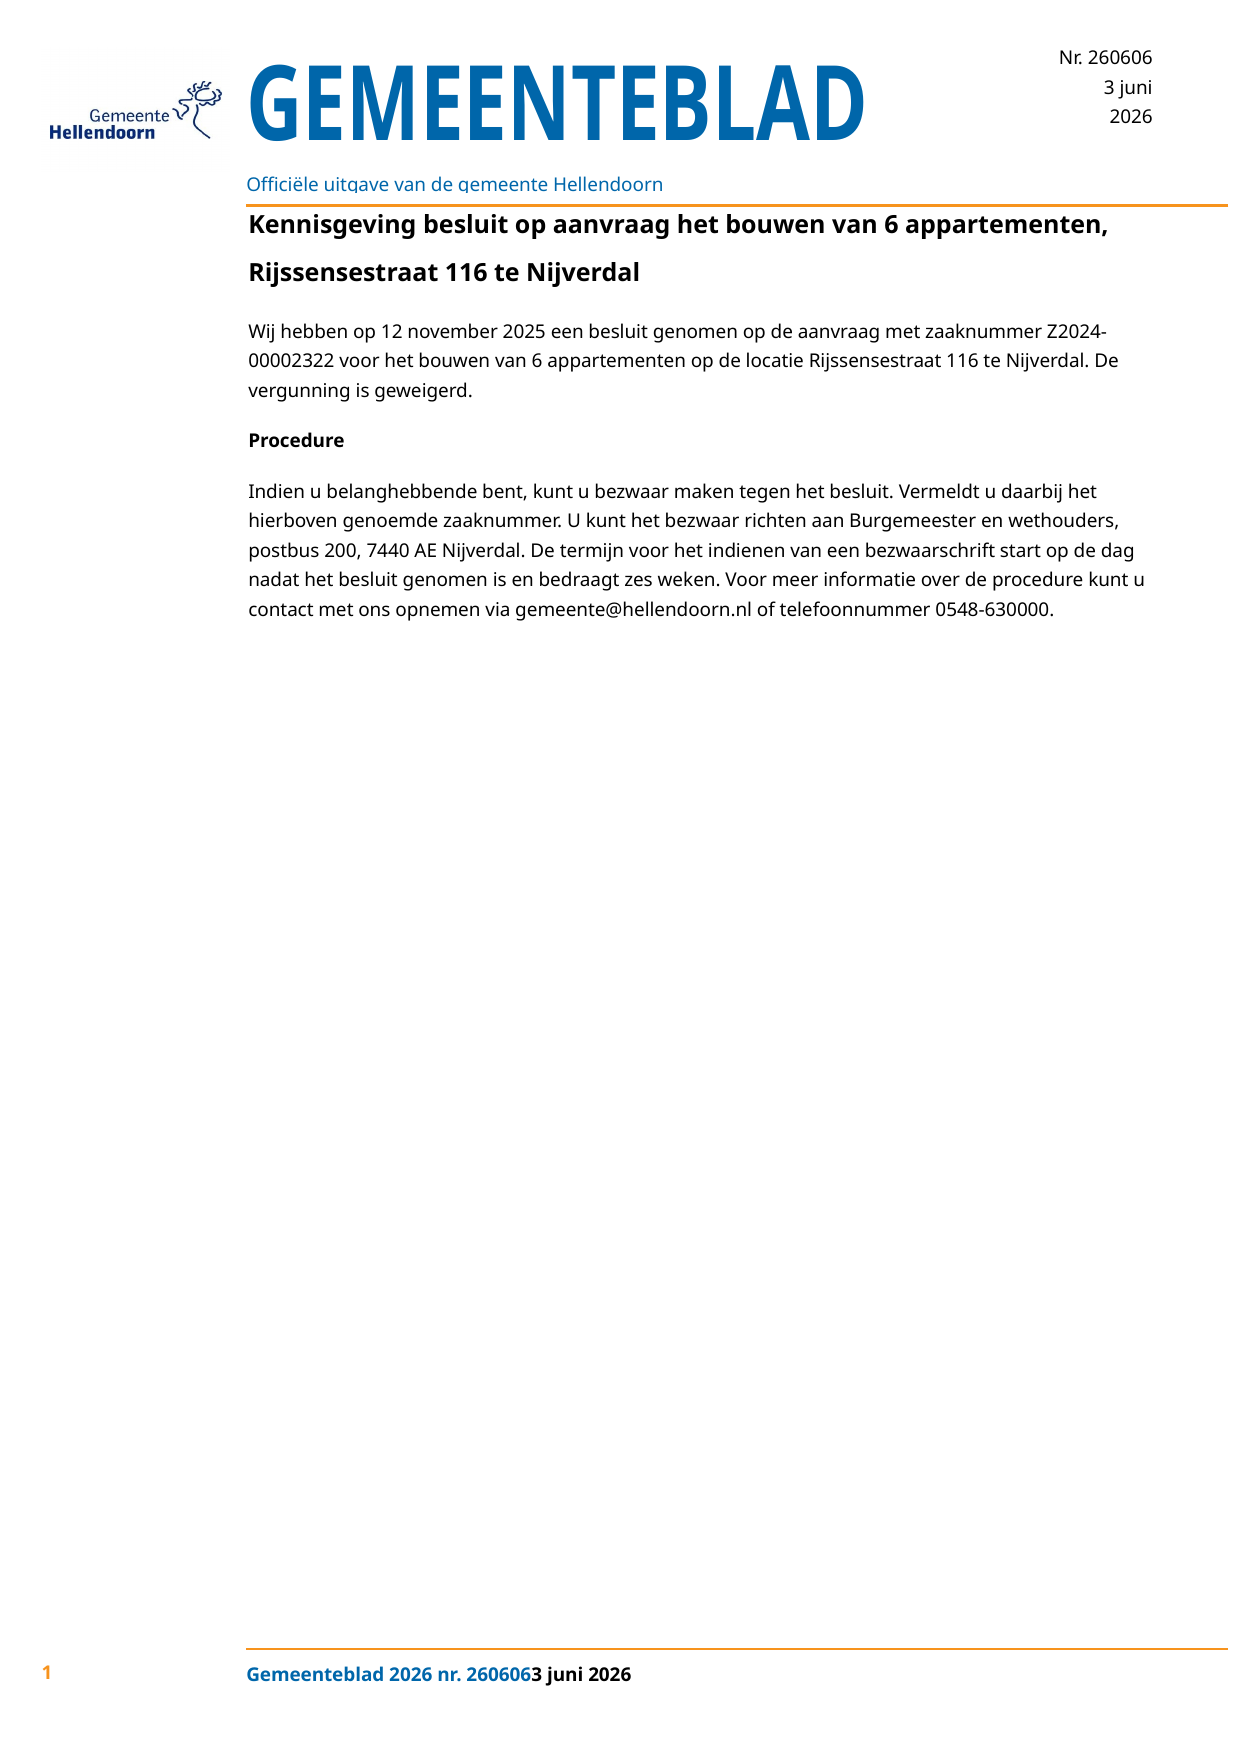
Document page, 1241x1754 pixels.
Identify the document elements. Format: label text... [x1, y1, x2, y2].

text Procedure [248, 427, 1152, 453]
text Indien u belanghebbende bent, kunt u bezwaar maken tegen het besluit. Vermeldt u daarbij het hierboven genoemde zaaknummer. U kunt het bezwaar richten aan Burgemeester en wethouders, postbus 200, 7440 AE Nijverdal. De termijn voor het indienen van een bezwaarschrift start op de dag nadat het besluit genomen is en bedraagt zes weken. Voor meer informatie over de procedure kunt u contact met ons opnemen via gemeente@hellendoorn.nl of telefoonnummer 0548-630000. [248, 478, 1152, 622]
text Wij hebben op 12 november 2025 een besluit genomen op de aanvraag met zaaknummer Z2024-00002322 voor het bouwen van 6 appartementen op de locatie Rijssensestraat 116 te Nijverdal. De vergunning is geweigerd. [248, 318, 1152, 403]
picture [41, 47, 231, 172]
text Kennisgeving besluit op aanvraag het bouwen van 6 appartementen, Rijssensestraat 116 te Nijverdal [248, 207, 1152, 288]
